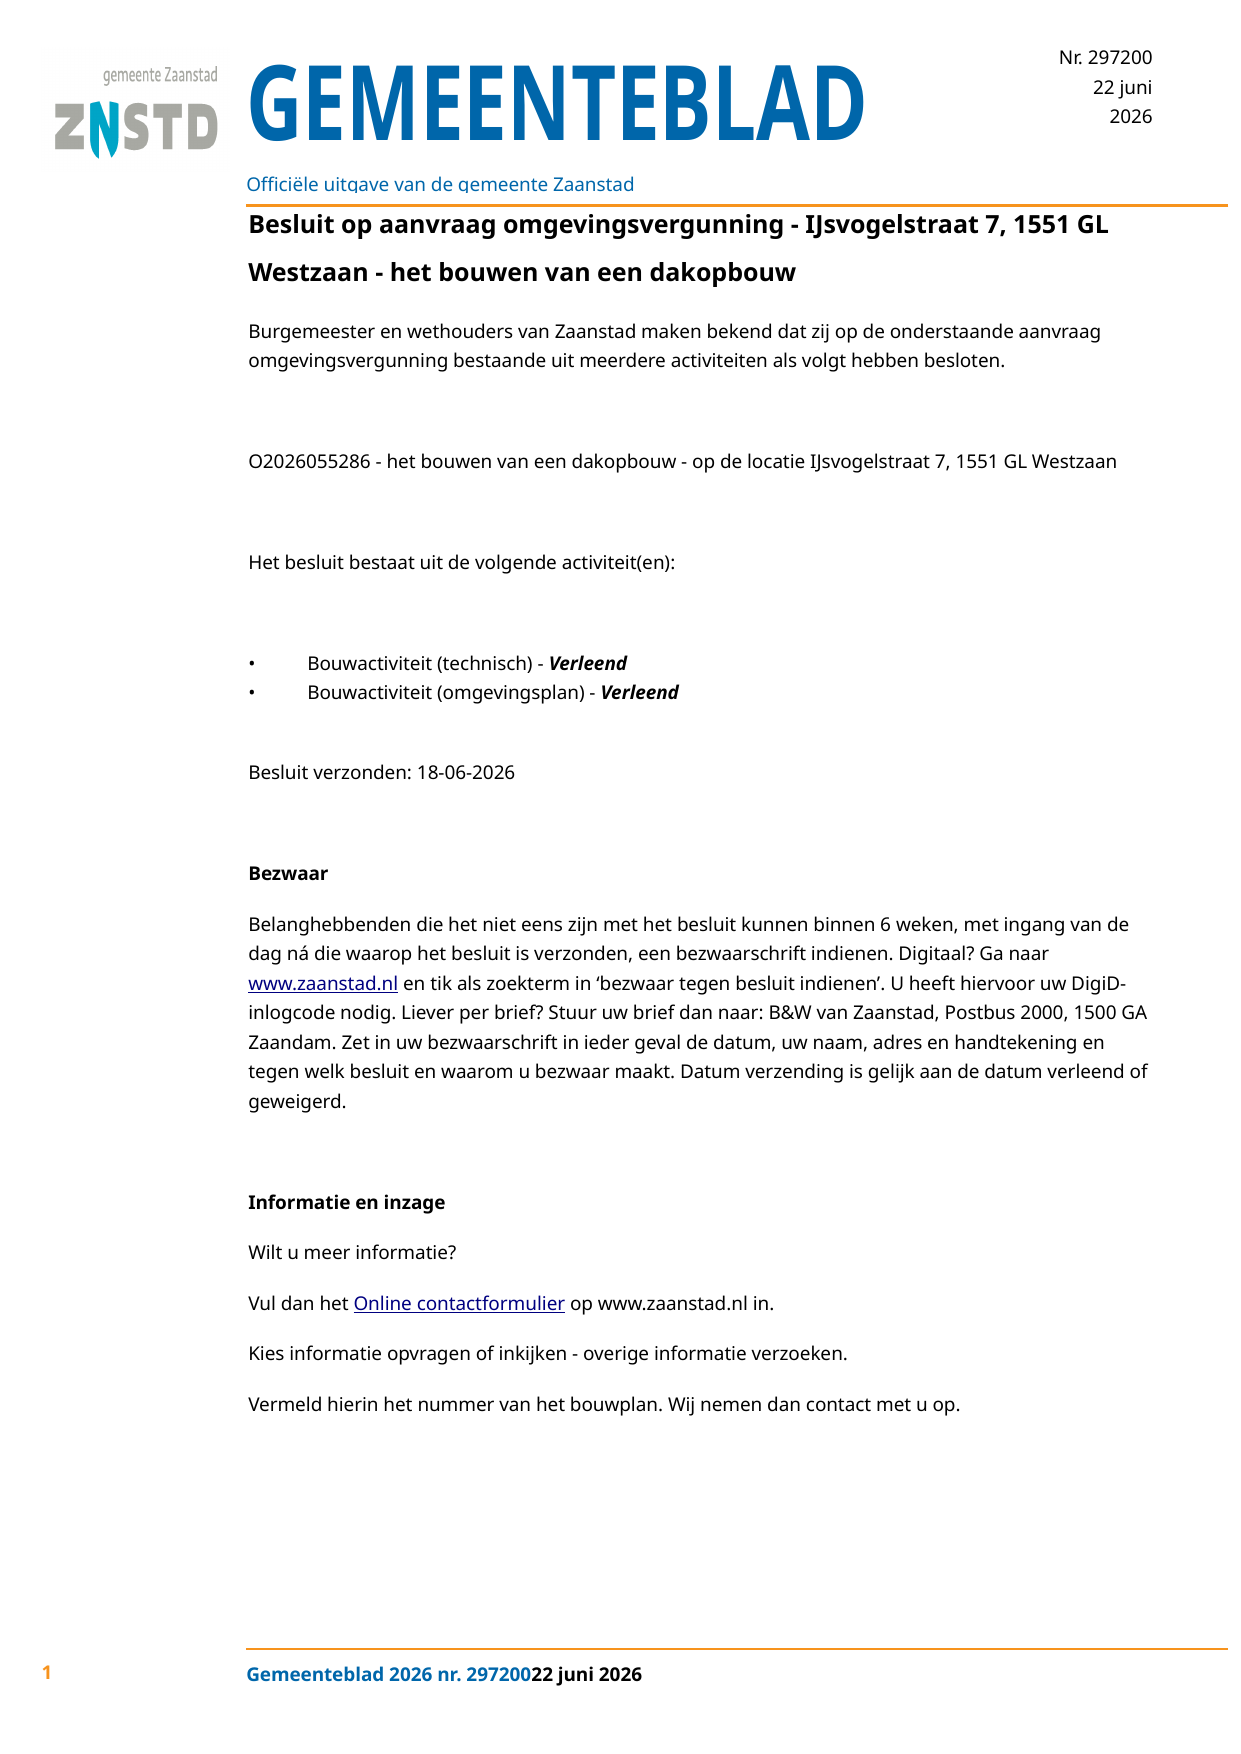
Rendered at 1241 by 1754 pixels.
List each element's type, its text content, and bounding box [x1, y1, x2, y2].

text Besluit op aanvraag omgevingsvergunning - IJsvogelstraat 7, 1551 GL Westzaan - het bouwen van een dakopbouw [248, 207, 1152, 288]
list Bouwactiviteit (omgevingsplan) - Verleend [248, 679, 1152, 705]
text Belanghebbenden die het niet eens zijn met het besluit kunnen binnen 6 weken, met ingang van de dag ná die waarop het besluit is verzonden, een bezwaarschrift indienen. Digitaal? Ga naar www.zaanstad.nl en tik als zoekterm in ‘bezwaar tegen besluit indienen’. U heeft hiervoor uw DigiD-inlogcode nodig. Liever per brief? Stuur uw brief dan naar: B&W van Zaanstad, Postbus 2000, 1500 GA Zaandam. Zet in uw bezwaarschrift in ieder geval de datum, uw naam, adres en handtekening en tegen welk besluit en waarom u bezwaar maakt. Datum verzending is gelijk aan de datum verleend of geweigerd. [248, 911, 1152, 1114]
text Wilt u meer informatie? [248, 1239, 1152, 1265]
text Vul dan het Online contactformulier op www.zaanstad.nl in. [248, 1290, 1152, 1316]
text O2026055286 - het bouwen van een dakopbouw - op de locatie IJsvogelstraat 7, 1551 GL Westzaan [248, 448, 1152, 474]
picture [41, 47, 231, 172]
text Besluit verzonden: 18-06-2026 [248, 759, 1152, 785]
text Vermeld hierin het nummer van het bouwplan. Wij nemen dan contact met u op. [248, 1391, 1152, 1417]
list Bouwactiviteit (technisch) - Verleend [248, 650, 1152, 676]
text Bezwaar [248, 860, 1152, 886]
text Kies informatie opvragen of inkijken - overige informatie verzoeken. [248, 1340, 1152, 1366]
text Informatie en inzage [248, 1189, 1152, 1215]
text Burgemeester en wethouders van Zaanstad maken bekend dat zij op de onderstaande aanvraag omgevingsvergunning bestaande uit meerdere activiteiten als volgt hebben besloten. [248, 318, 1152, 373]
text Het besluit bestaat uit de volgende activiteit(en): [248, 549, 1152, 575]
